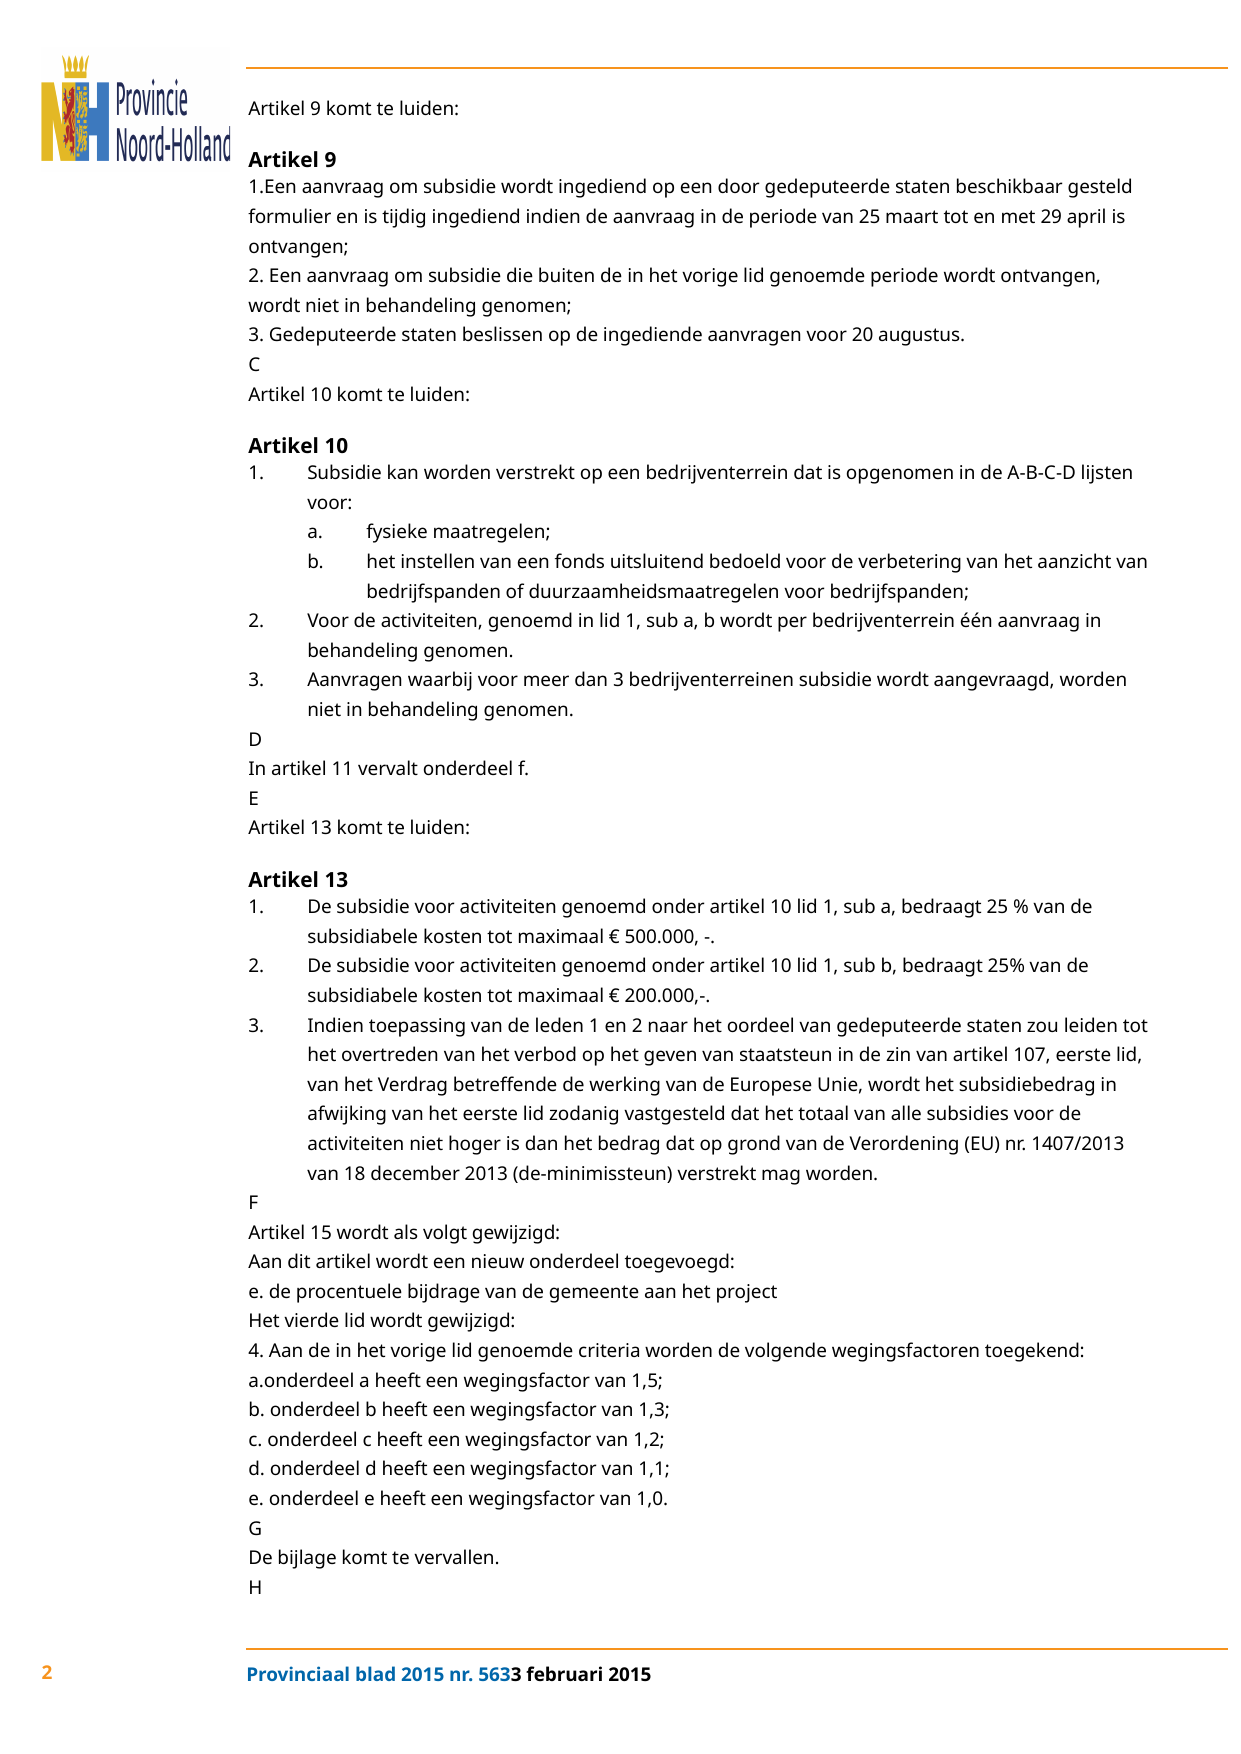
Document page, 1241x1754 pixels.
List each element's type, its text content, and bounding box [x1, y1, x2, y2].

text c. onderdeel c heeft een wegingsfactor van 1,2; [248, 1426, 1152, 1452]
list Indien toepassing van de leden 1 en 2 naar het oordeel van gedeputeerde staten zou leiden tot het overtreden van het verbod op het geven van staatsteun in de zin van artikel 107, eerste lid, van het Verdrag betreffende de werking van de Europese Unie, wordt het subsidiebedrag in afwijking van het eerste lid zodanig vastgesteld dat het totaal van alle subsidies voor de activiteiten niet hoger is dan het bedrag dat op grond van de Verordening (EU) nr. 1407/2013 van 18 december 2013 (de-minimissteun) verstrekt mag worden. [248, 1012, 1152, 1185]
text C [248, 351, 1152, 377]
text Artikel 13 [248, 865, 1152, 893]
text b. onderdeel b heeft een wegingsfactor van 1,3; [248, 1396, 1152, 1422]
list Voor de activiteiten, genoemd in lid 1, sub a, b wordt per bedrijventerrein één aanvraag in behandeling genomen. [248, 607, 1152, 663]
text e. onderdeel e heeft een wegingsfactor van 1,0. [248, 1485, 1152, 1511]
text d. onderdeel d heeft een wegingsfactor van 1,1; [248, 1456, 1152, 1481]
text 1.Een aanvraag om subsidie wordt ingediend op een door gedeputeerde staten beschikbaar gesteld formulier en is tijdig ingediend indien de aanvraag in de periode van 25 maart tot en met 29 april is ontvangen; [248, 174, 1152, 258]
text 4. Aan de in het vorige lid genoemde criteria worden de volgende wegingsfactoren toegekend: [248, 1337, 1152, 1363]
text 2. Een aanvraag om subsidie die buiten de in het vorige lid genoemde periode wordt ontvangen, wordt niet in behandeling genomen; [248, 262, 1152, 318]
text F [248, 1189, 1152, 1215]
text Artikel 13 komt te luiden: [248, 814, 1152, 840]
list Subsidie kan worden verstrekt op een bedrijventerrein dat is opgenomen in de A-B-C-D lijsten voor: [248, 459, 1152, 515]
list fysieke maatregelen; [307, 519, 1152, 544]
text Artikel 10 komt te luiden: [248, 381, 1152, 406]
list het instellen van een fonds uitsluitend bedoeld voor de verbetering van het aanzicht van bedrijfspanden of duurzaamheidsmaatregelen voor bedrijfspanden; [307, 548, 1152, 604]
list De subsidie voor activiteiten genoemd onder artikel 10 lid 1, sub b, bedraagt 25% van de subsidiabele kosten tot maximaal € 200.000,-. [248, 953, 1152, 1008]
text Artikel 10 [248, 431, 1152, 459]
text Artikel 9 komt te luiden: [248, 95, 1152, 121]
text G [248, 1515, 1152, 1540]
text e. de procentuele bijdrage van de gemeente aan het project [248, 1278, 1152, 1304]
text Artikel 15 wordt als volgt gewijzigd: [248, 1219, 1152, 1244]
text Het vierde lid wordt gewijzigd: [248, 1308, 1152, 1333]
picture [41, 47, 231, 172]
list De subsidie voor activiteiten genoemd onder artikel 10 lid 1, sub a, bedraagt 25 % van de subsidiabele kosten tot maximaal € 500.000, -. [248, 893, 1152, 949]
text Artikel 9 [248, 145, 1152, 174]
text D [248, 726, 1152, 752]
text Aan dit artikel wordt een nieuw onderdeel toegevoegd: [248, 1248, 1152, 1274]
text H [248, 1574, 1152, 1599]
text a.onderdeel a heeft een wegingsfactor van 1,5; [248, 1367, 1152, 1392]
list Aanvragen waarbij voor meer dan 3 bedrijventerreinen subsidie wordt aangevraagd, worden niet in behandeling genomen. [248, 667, 1152, 722]
text In artikel 11 vervalt onderdeel f. [248, 755, 1152, 781]
text E [248, 785, 1152, 811]
text De bijlage komt te vervallen. [248, 1544, 1152, 1570]
text 3. Gedeputeerde staten beslissen op de ingediende aanvragen voor 20 augustus. [248, 322, 1152, 347]
